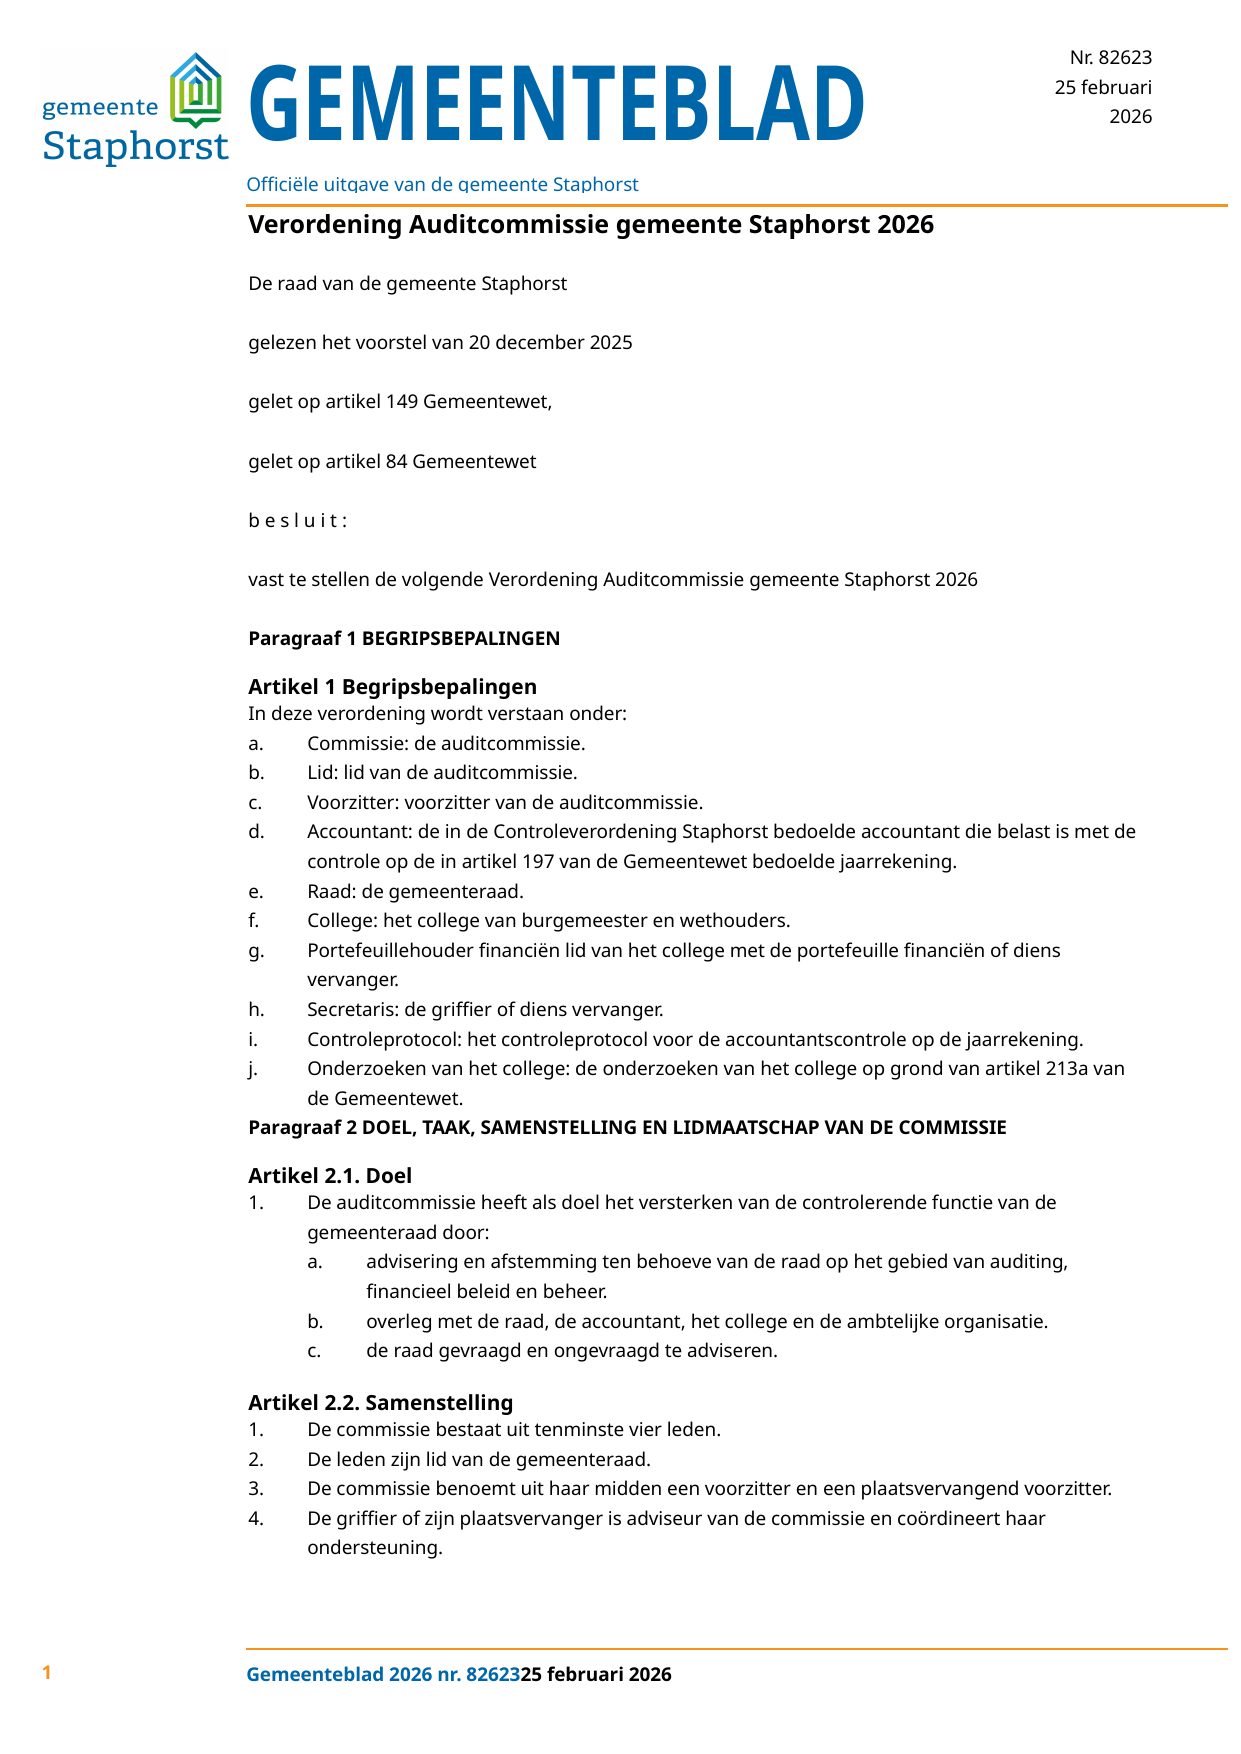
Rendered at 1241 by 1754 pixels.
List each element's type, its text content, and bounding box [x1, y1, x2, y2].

list Onderzoeken van het college: de onderzoeken van het college op grond van artikel 213a van de Gemeentewet. [248, 1055, 1152, 1111]
list Portefeuillehouder financiën lid van het college met de portefeuille financiën of diens vervanger. [248, 937, 1152, 992]
list De leden zijn lid van de gemeenteraad. [248, 1446, 1152, 1472]
list College: het college van burgemeester en wethouders. [248, 907, 1152, 933]
list Voorzitter: voorzitter van de auditcommissie. [248, 789, 1152, 815]
list Lid: lid van de auditcommissie. [248, 759, 1152, 785]
list Secretaris: de griffier of diens vervanger. [248, 996, 1152, 1022]
text Paragraaf 2 DOEL, TAAK, SAMENSTELLING EN LIDMAATSCHAP VAN DE COMMISSIE [248, 1114, 1152, 1140]
text De raad van de gemeente Staphorst [248, 270, 1152, 296]
text Artikel 2.1. Doel [248, 1161, 1152, 1189]
list De griffier of zijn plaatsvervanger is adviseur van de commissie en coördineert haar ondersteuning. [248, 1505, 1152, 1560]
list Controleprotocol: het controleprotocol voor de accountantscontrole op de jaarrekening. [248, 1026, 1152, 1051]
text b e s l u i t : [248, 507, 1152, 533]
text In deze verordening wordt verstaan onder: [248, 700, 1152, 726]
text gelet op artikel 149 Gemeentewet, [248, 389, 1152, 414]
list Commissie: de auditcommissie. [248, 730, 1152, 756]
text vast te stellen de volgende Verordening Auditcommissie gemeente Staphorst 2026 [248, 566, 1152, 592]
list De commissie bestaat uit tenminste vier leden. [248, 1416, 1152, 1442]
text gelezen het voorstel van 20 december 2025 [248, 329, 1152, 355]
list De auditcommissie heeft als doel het versterken van de controlerende functie van de gemeenteraad door: [248, 1189, 1152, 1245]
list Accountant: de in de Controleverordening Staphorst bedoelde accountant die belast is met de controle op de in artikel 197 van de Gemeentewet bedoelde jaarrekening. [248, 819, 1152, 874]
list De commissie benoemt uit haar midden een voorzitter en een plaatsvervangend voorzitter. [248, 1475, 1152, 1501]
text Artikel 2.2. Samenstelling [248, 1388, 1152, 1416]
list overleg met de raad, de accountant, het college en de ambtelijke organisatie. [307, 1308, 1152, 1333]
picture [41, 47, 231, 172]
text gelet op artikel 84 Gemeentewet [248, 448, 1152, 473]
list Raad: de gemeenteraad. [248, 878, 1152, 903]
list de raad gevraagd en ongevraagd te adviseren. [307, 1337, 1152, 1363]
list advisering en afstemming ten behoeve van de raad op het gebied van auditing, financieel beleid en beheer. [307, 1249, 1152, 1304]
text Verordening Auditcommissie gemeente Staphorst 2026 [248, 207, 1152, 241]
text Paragraaf 1 BEGRIPSBEPALINGEN [248, 625, 1152, 651]
text Artikel 1 Begripsbepalingen [248, 672, 1152, 700]
